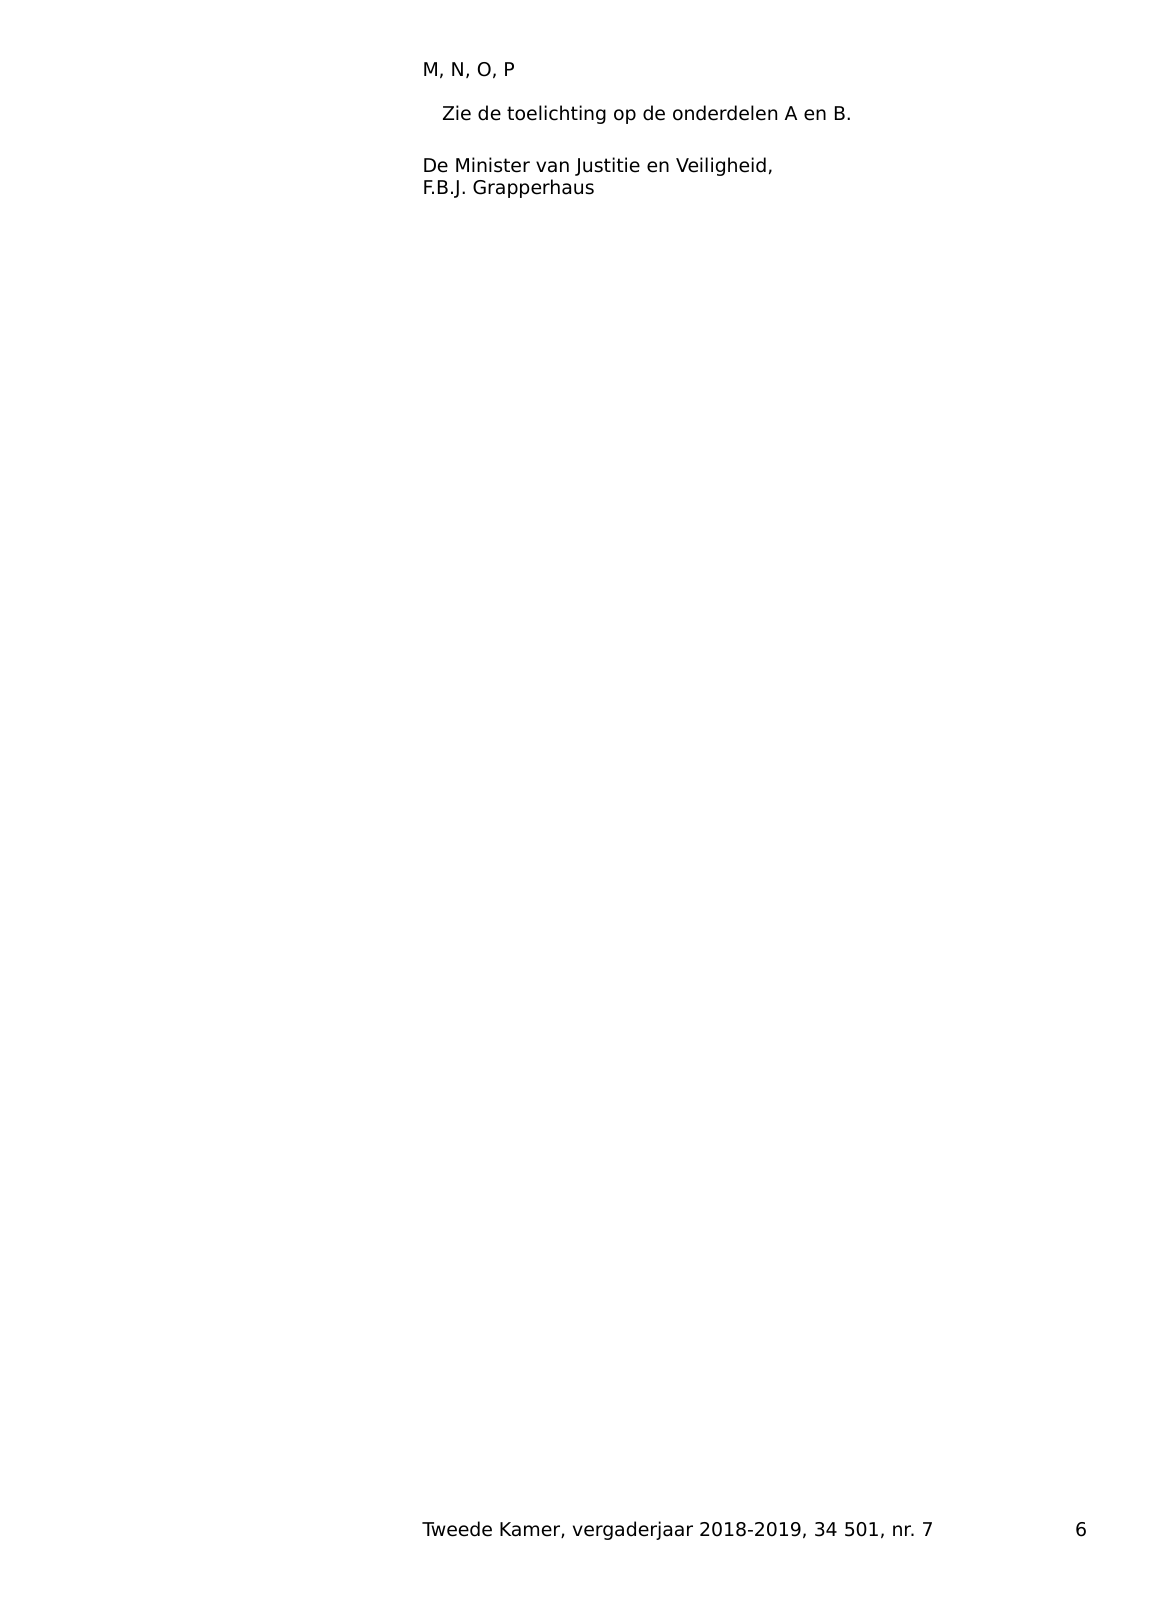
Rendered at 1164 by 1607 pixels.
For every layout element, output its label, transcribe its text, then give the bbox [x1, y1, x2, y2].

text Zie de toelichting op de onderdelen A en B. [422, 103, 1087, 125]
subtitle M, N, O, P [422, 59, 1087, 81]
text De Minister van Justitie en Veiligheid, F.B.J. Grapperhaus [422, 155, 1087, 199]
